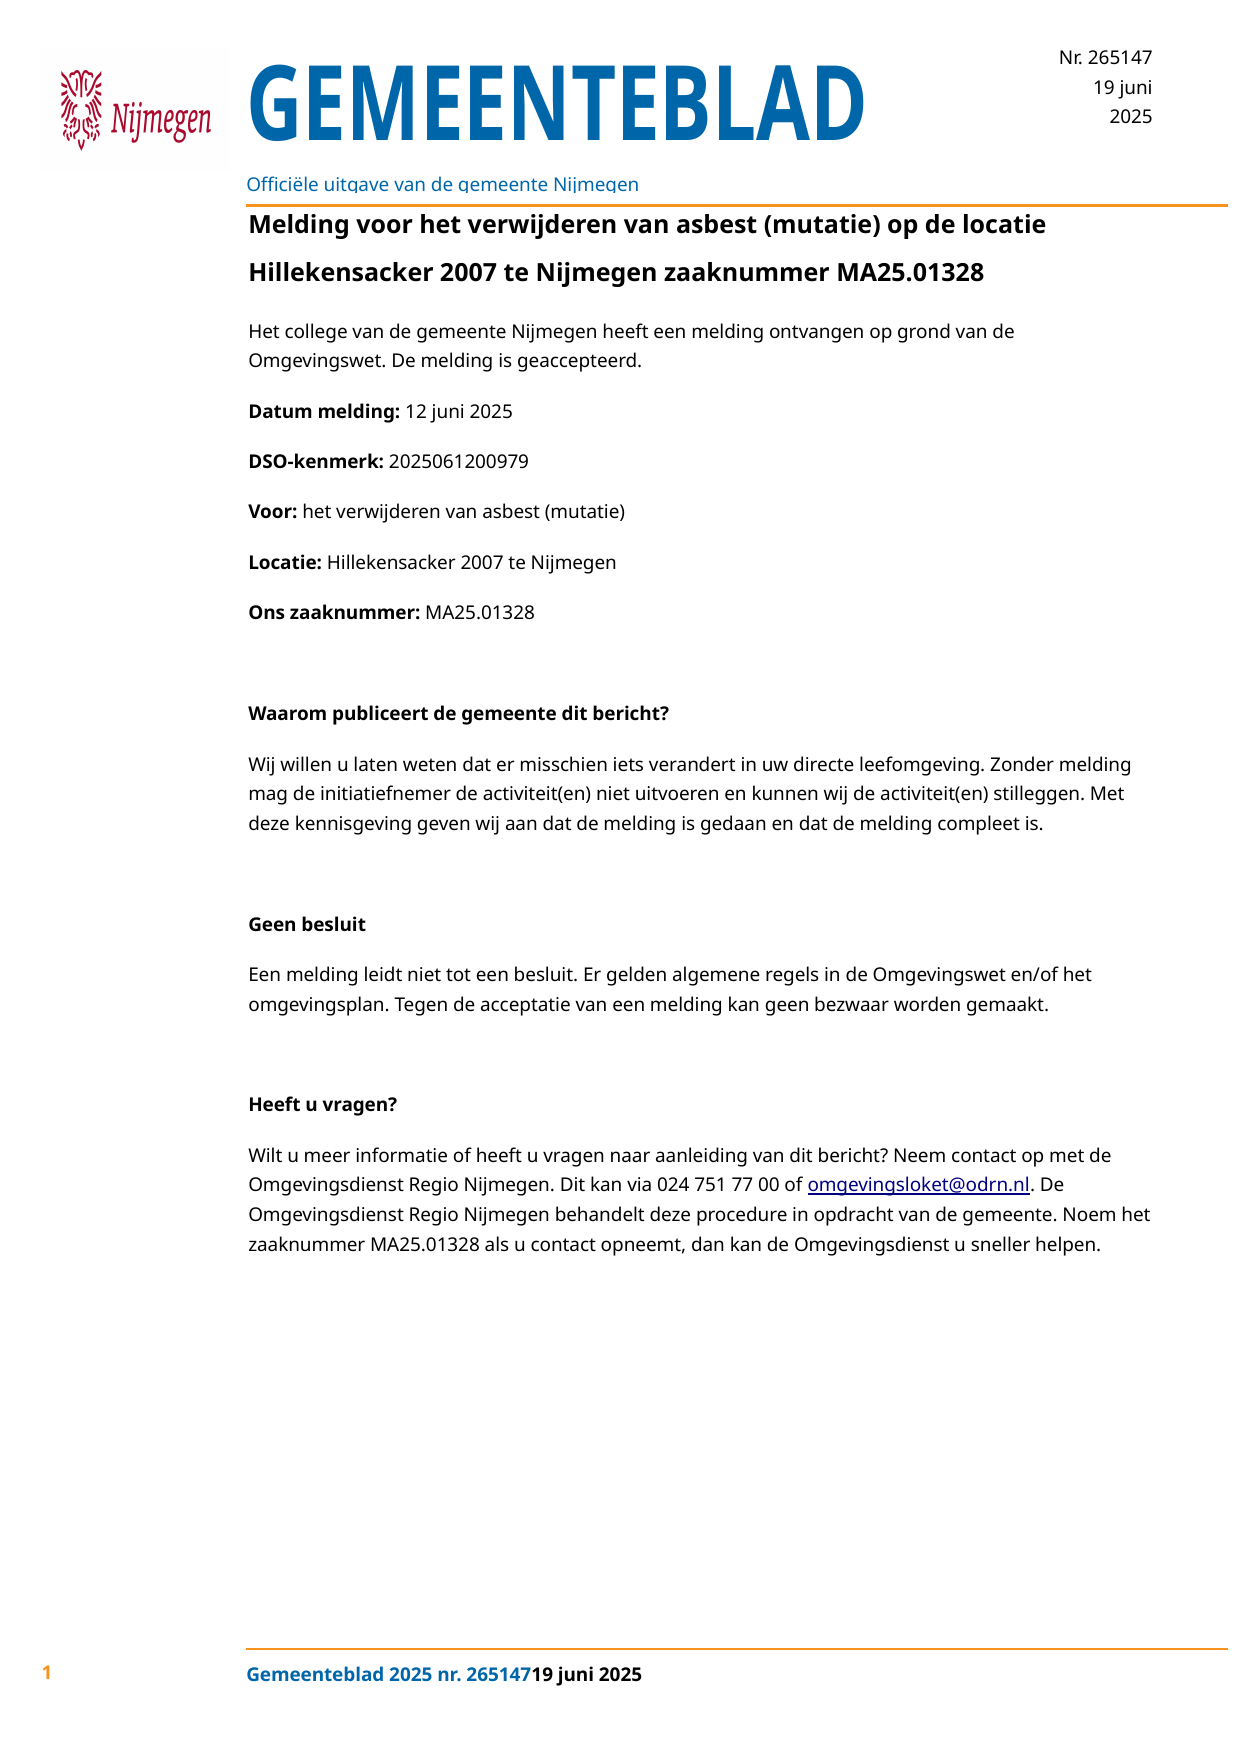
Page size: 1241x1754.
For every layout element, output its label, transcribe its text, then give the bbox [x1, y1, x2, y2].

text Het college van de gemeente Nijmegen heeft een melding ontvangen op grond van de Omgevingswet. De melding is geaccepteerd. [248, 318, 1152, 373]
picture [41, 47, 231, 172]
text Geen besluit [248, 911, 1152, 937]
text Datum melding: 12 juni 2025 [248, 398, 1152, 424]
text Locatie: Hillekensacker 2007 te Nijmegen [248, 549, 1152, 575]
text Ons zaaknummer: MA25.01328 [248, 599, 1152, 625]
text Waarom publiceert de gemeente dit bericht? [248, 700, 1152, 726]
text Wilt u meer informatie of heeft u vragen naar aanleiding van dit bericht? Neem contact op met de Omgevingsdienst Regio Nijmegen. Dit kan via 024 751 77 00 of omgevingsloket@odrn.nl. De Omgevingsdienst Regio Nijmegen behandelt deze procedure in opdracht van de gemeente. Noem het zaaknummer MA25.01328 als u contact opneemt, dan kan de Omgevingsdienst u sneller helpen. [248, 1142, 1152, 1257]
text Een melding leidt niet tot een besluit. Er gelden algemene regels in de Omgevingswet en/of het omgevingsplan. Tegen de acceptatie van een melding kan geen bezwaar worden gemaakt. [248, 961, 1152, 1017]
text DSO-kenmerk: 2025061200979 [248, 448, 1152, 474]
text Wij willen u laten weten dat er misschien iets verandert in uw directe leefomgeving. Zonder melding mag de initiatiefnemer de activiteit(en) niet uitvoeren en kunnen wij de activiteit(en) stilleggen. Met deze kennisgeving geven wij aan dat de melding is gedaan en dat de melding compleet is. [248, 751, 1152, 836]
text Melding voor het verwijderen van asbest (mutatie) op de locatie Hillekensacker 2007 te Nijmegen zaaknummer MA25.01328 [248, 207, 1152, 288]
text Heeft u vragen? [248, 1092, 1152, 1117]
text Voor: het verwijderen van asbest (mutatie) [248, 499, 1152, 524]
